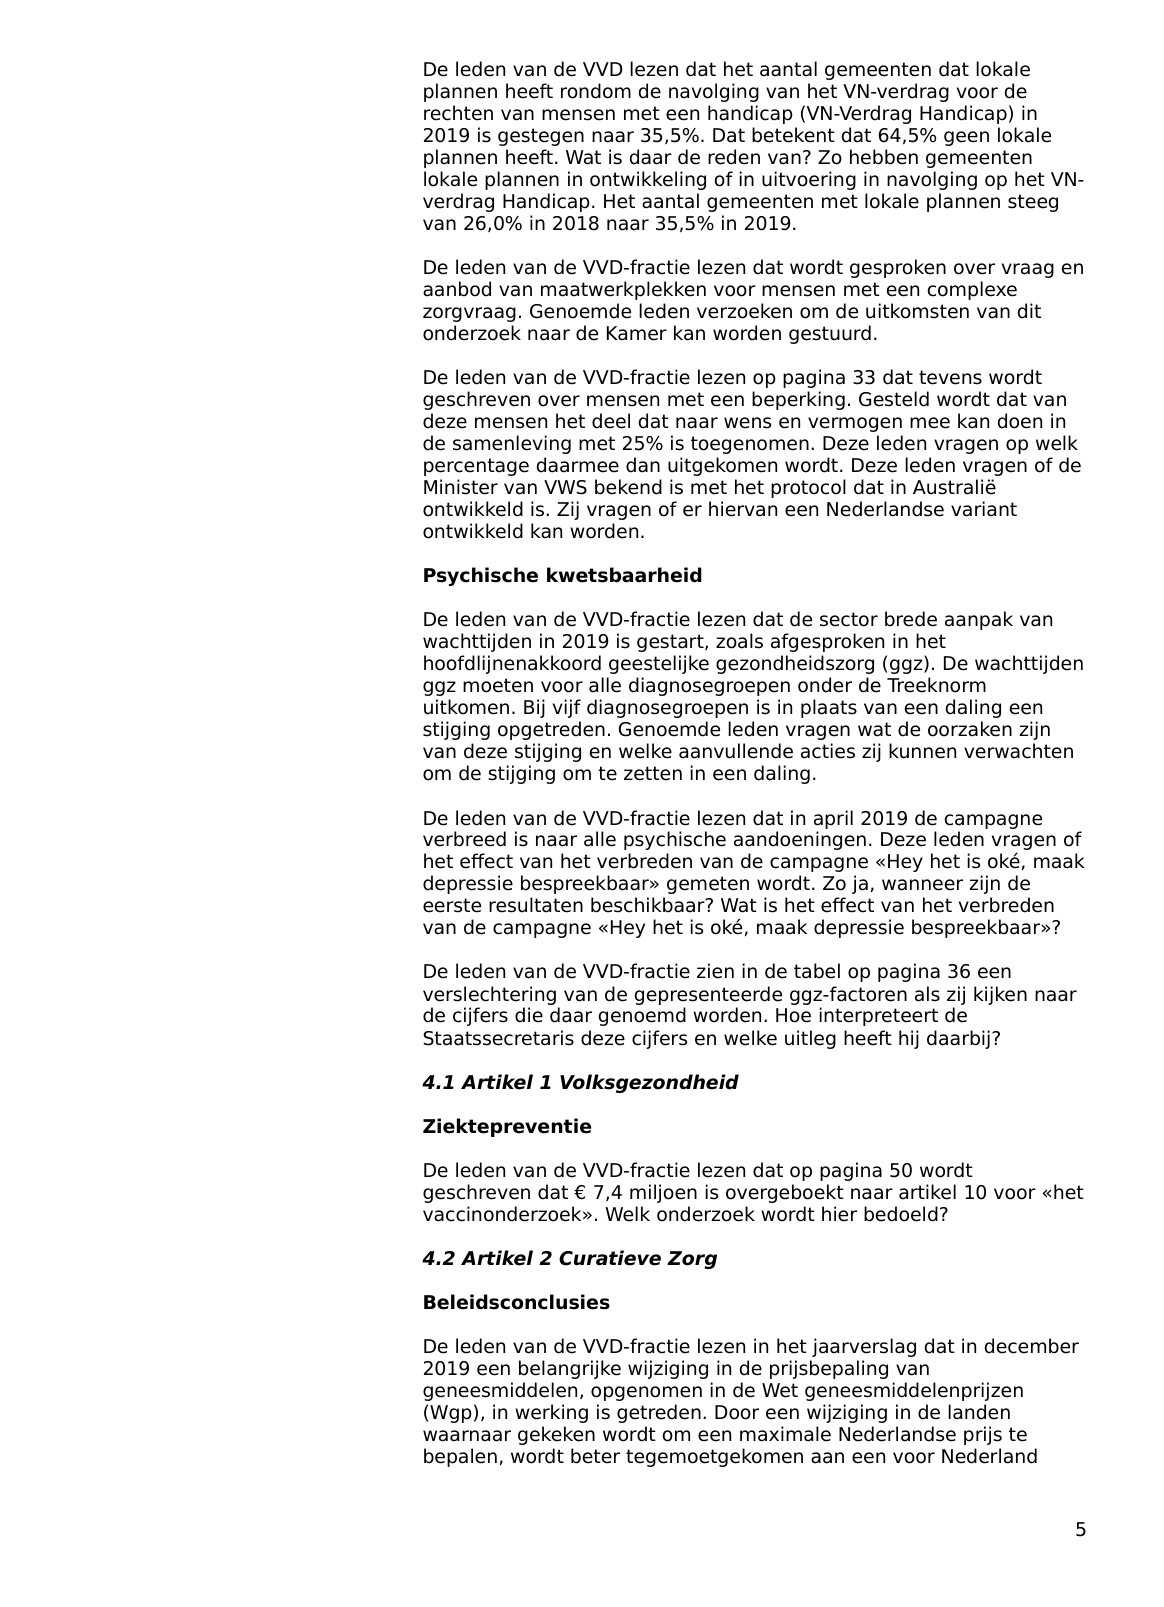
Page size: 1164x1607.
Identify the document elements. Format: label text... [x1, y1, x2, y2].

text De leden van de VVD lezen dat het aantal gemeenten dat lokale plannen heeft rondom de navolging van het VN-verdrag voor de rechten van mensen met een handicap (VN-Verdrag Handicap) in 2019 is gestegen naar 35,5%. Dat betekent dat 64,5% geen lokale plannen heeft. Wat is daar de reden van? Zo hebben gemeenten lokale plannen in ontwikkeling of in uitvoering in navolging op het VN-verdrag Handicap. Het aantal gemeenten met lokale plannen steeg van 26,0% in 2018 naar 35,5% in 2019. [422, 59, 1087, 235]
subtitle Beleidsconclusies [422, 1292, 1087, 1314]
text De leden van de VVD-fractie zien in de tabel op pagina 36 een verslechtering van de gepresenteerde ggz-factoren als zij kijken naar de cijfers die daar genoemd worden. Hoe interpreteert de Staatssecretaris deze cijfers en welke uitleg heeft hij daarbij? [422, 961, 1087, 1049]
text De leden van de VVD-fractie lezen dat in april 2019 de campagne verbreed is naar alle psychische aandoeningen. Deze leden vragen of het effect van het verbreden van de campagne «Hey het is oké, maak depressie bespreekbaar» gemeten wordt. Zo ja, wanneer zijn de eerste resultaten beschikbaar? Wat is het effect van het verbreden van de campagne «Hey het is oké, maak depressie bespreekbaar»? [422, 807, 1087, 939]
subtitle 4.2 Artikel 2 Curatieve Zorg [422, 1248, 1087, 1270]
text De leden van de VVD-fractie lezen in het jaarverslag dat in december 2019 een belangrijke wijziging in de prijsbepaling van geneesmiddelen, opgenomen in de Wet geneesmiddelenprijzen (Wgp), in werking is getreden. Door een wijziging in de landen waarnaar gekeken wordt om een maximale Nederlandse prijs te bepalen, wordt beter tegemoetgekomen aan een voor Nederland [422, 1336, 1087, 1468]
subtitle Psychische kwetsbaarheid [422, 565, 1087, 587]
subtitle 4.1 Artikel 1 Volksgezondheid [422, 1072, 1087, 1093]
text De leden van de VVD-fractie lezen dat op pagina 50 wordt geschreven dat € 7,4 miljoen is overgeboekt naar artikel 10 voor «het vaccinonderzoek». Welk onderzoek wordt hier bedoeld? [422, 1160, 1087, 1226]
text De leden van de VVD-fractie lezen op pagina 33 dat tevens wordt geschreven over mensen met een beperking. Gesteld wordt dat van deze mensen het deel dat naar wens en vermogen mee kan doen in de samenleving met 25% is toegenomen. Deze leden vragen op welk percentage daarmee dan uitgekomen wordt. Deze leden vragen of de Minister van VWS bekend is met het protocol dat in Australië ontwikkeld is. Zij vragen of er hiervan een Nederlandse variant ontwikkeld kan worden. [422, 367, 1087, 543]
text De leden van de VVD-fractie lezen dat wordt gesproken over vraag en aanbod van maatwerkplekken voor mensen met een complexe zorgvraag. Genoemde leden verzoeken om de uitkomsten van dit onderzoek naar de Kamer kan worden gestuurd. [422, 257, 1087, 345]
subtitle Ziektepreventie [422, 1116, 1087, 1138]
text De leden van de VVD-fractie lezen dat de sector brede aanpak van wachttijden in 2019 is gestart, zoals afgesproken in het hoofdlijnenakkoord geestelijke gezondheidszorg (ggz). De wachttijden ggz moeten voor alle diagnosegroepen onder de Treeknorm uitkomen. Bij vijf diagnosegroepen is in plaats van een daling een stijging opgetreden. Genoemde leden vragen wat de oorzaken zijn van deze stijging en welke aanvullende acties zij kunnen verwachten om de stijging om te zetten in een daling. [422, 609, 1087, 785]
